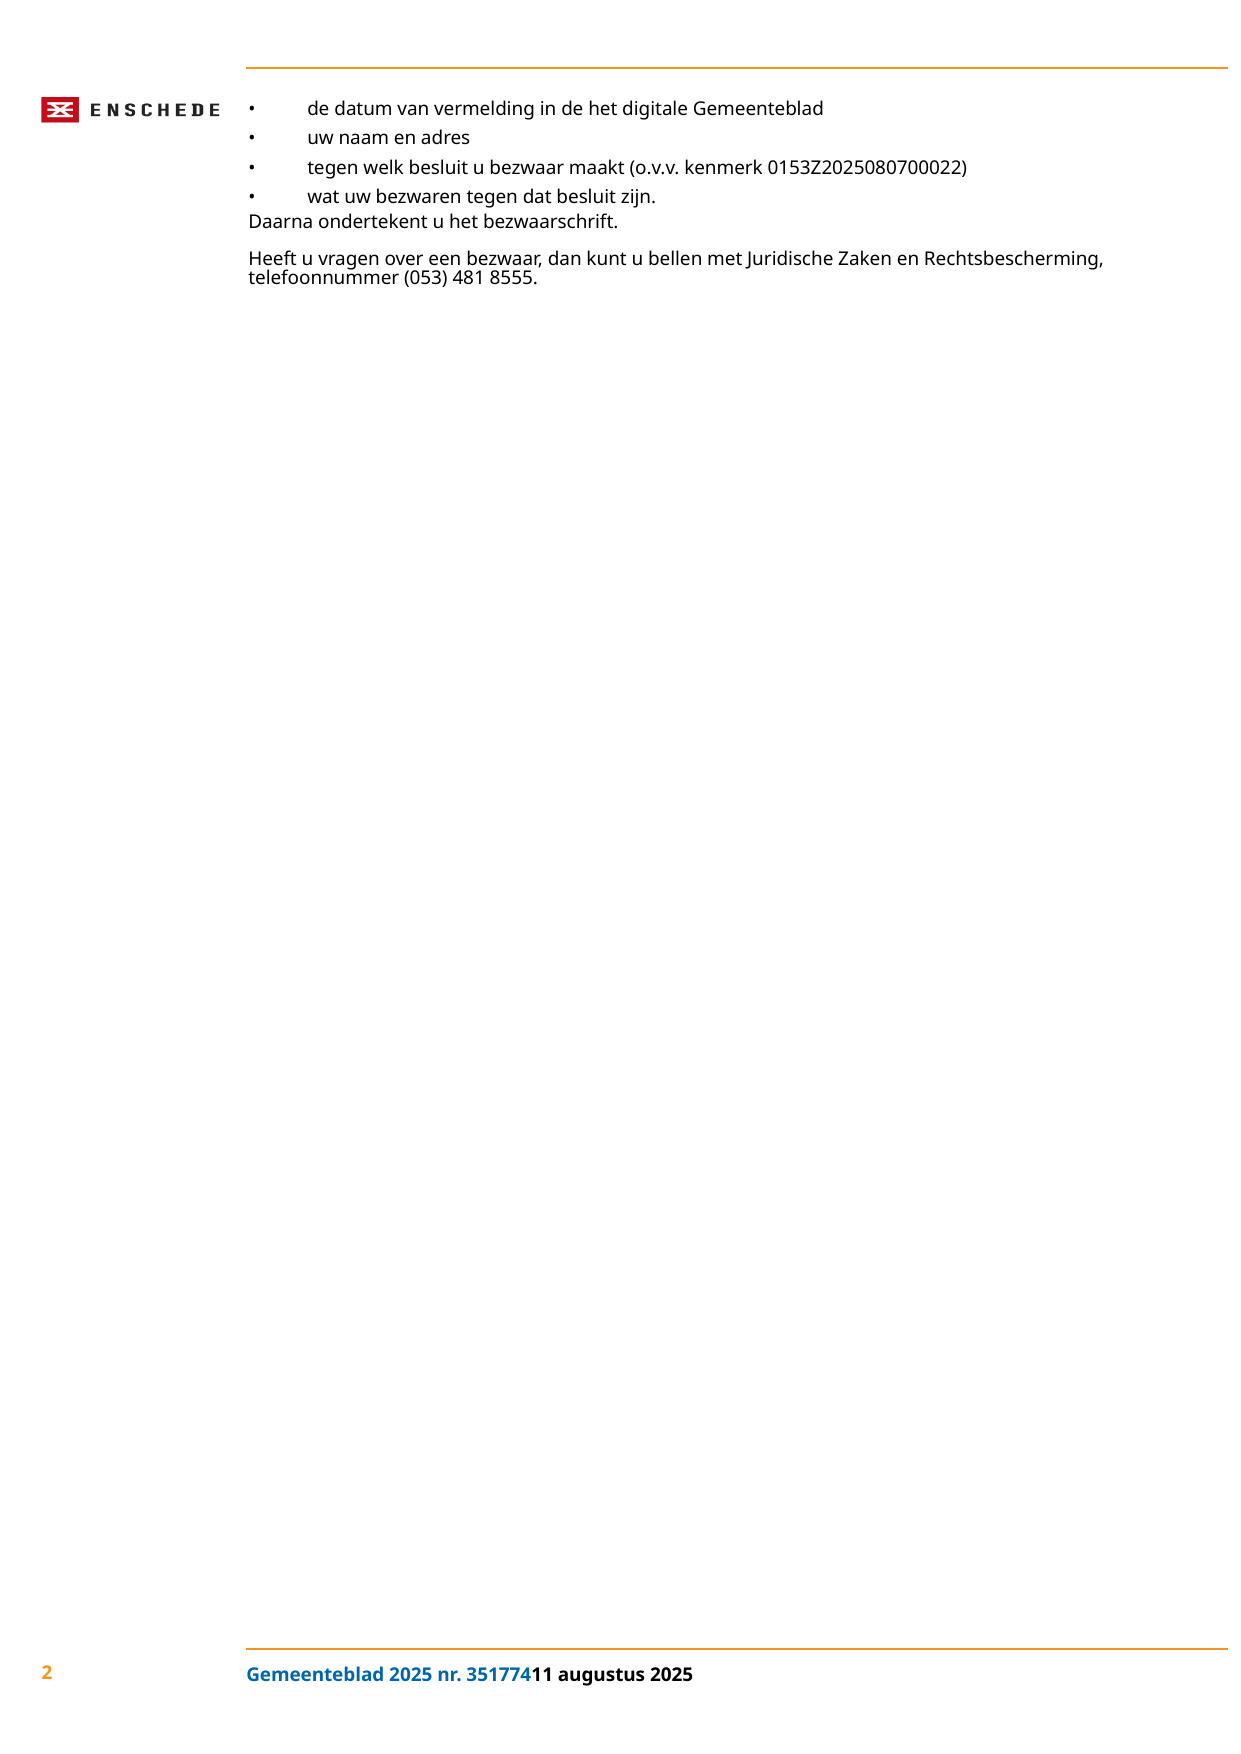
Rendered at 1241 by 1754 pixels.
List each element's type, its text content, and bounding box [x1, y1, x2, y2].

text Daarna ondertekent u het bezwaarschrift. [248, 213, 1152, 232]
list de datum van vermelding in de het digitale Gemeenteblad [248, 95, 1152, 121]
text Heeft u vragen over een bezwaar, dan kunt u bellen met Juridische Zaken en Rechtsbescherming, telefoonnummer (053) 481 8555. [248, 250, 1152, 289]
list tegen welk besluit u bezwaar maakt (o.v.v. kenmerk 0153Z2025080700022) [248, 154, 1152, 180]
list uw naam en adres [248, 124, 1152, 150]
list wat uw bezwaren tegen dat besluit zijn. [248, 183, 1152, 209]
picture [41, 47, 231, 172]
